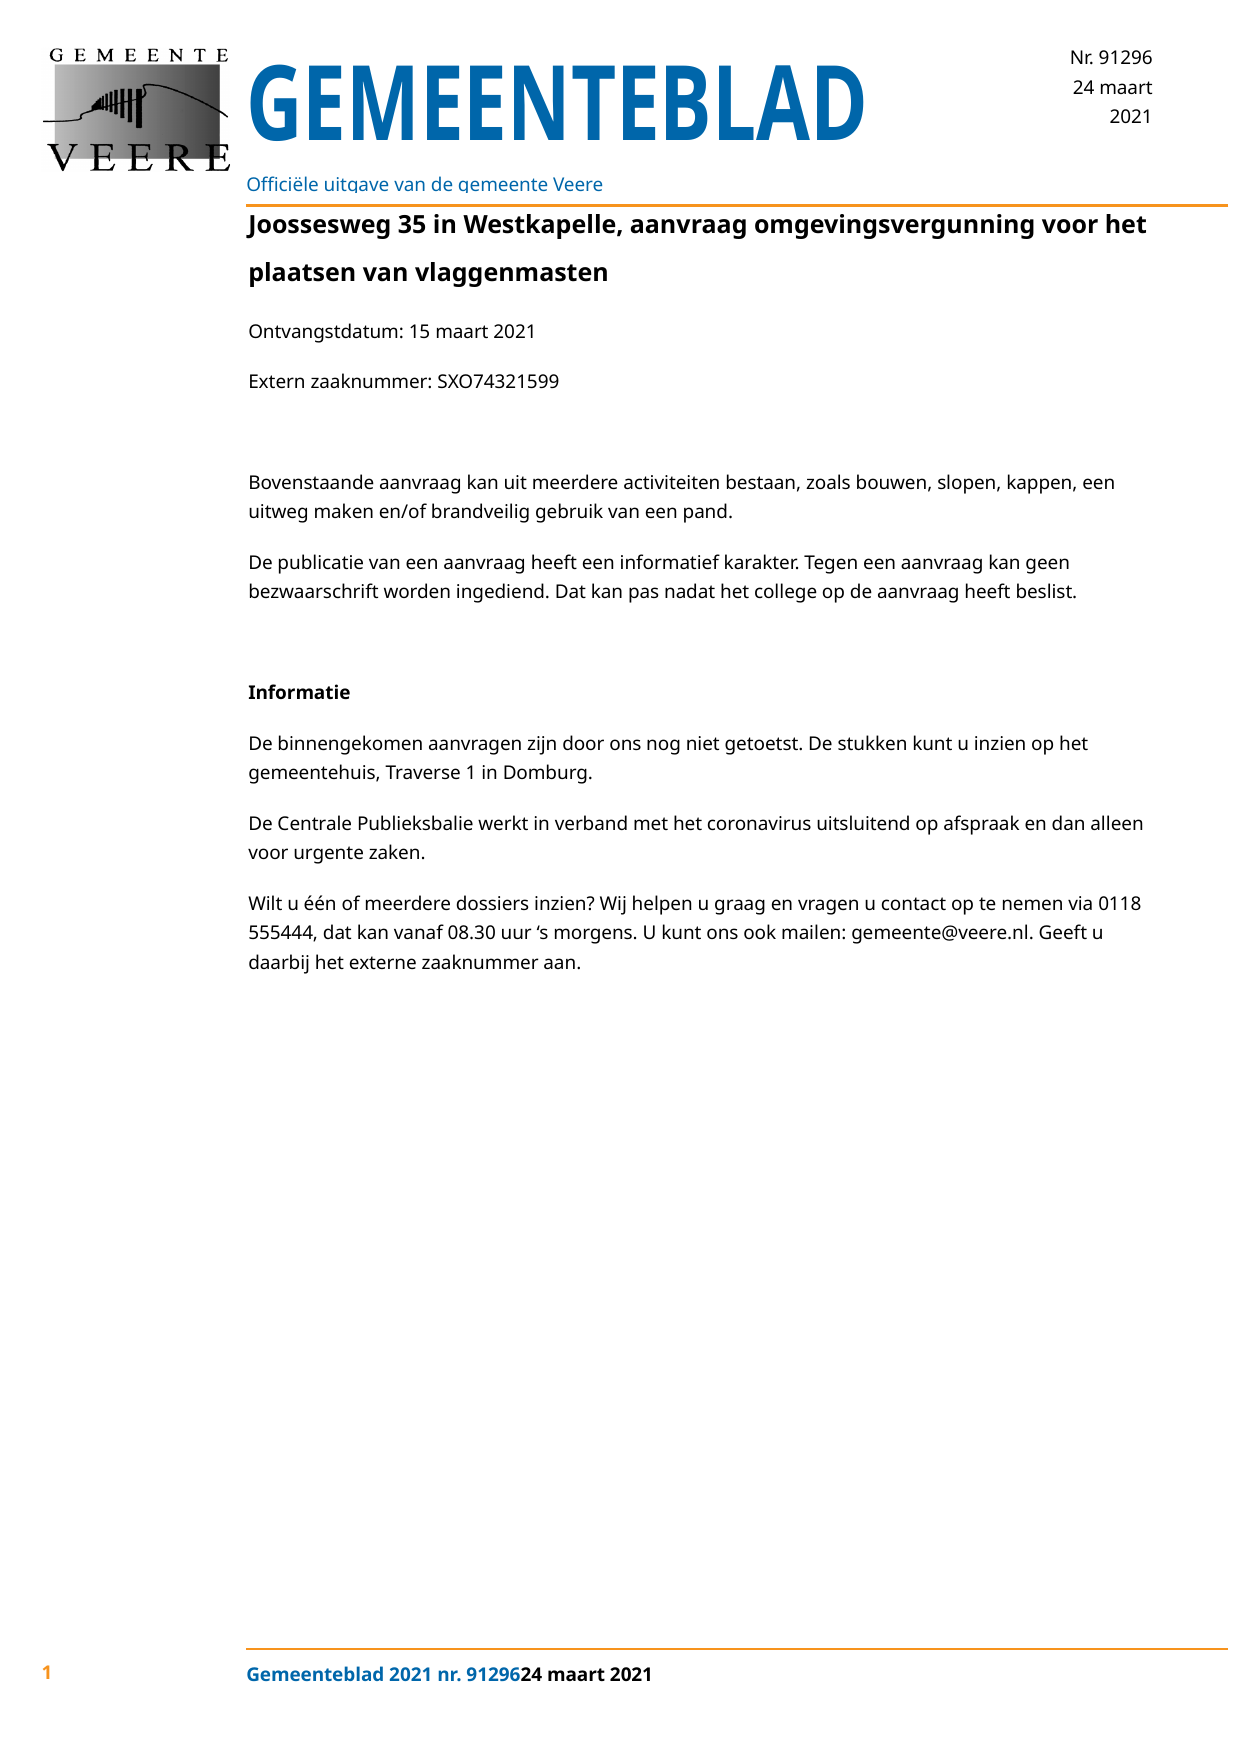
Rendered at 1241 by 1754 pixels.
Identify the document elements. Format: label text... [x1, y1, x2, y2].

picture [41, 47, 231, 172]
text Informatie [248, 679, 1152, 705]
text Extern zaaknummer: SXO74321599 [248, 368, 1152, 394]
text Bovenstaande aanvraag kan uit meerdere activiteiten bestaan, zoals bouwen, slopen, kappen, een uitweg maken en/of brandveilig gebruik van een pand. [248, 469, 1152, 524]
text De binnengekomen aanvragen zijn door ons nog niet getoetst. De stukken kunt u inzien op het gemeentehuis, Traverse 1 in Domburg. [248, 730, 1152, 785]
text De publicatie van een aanvraag heeft een informatief karakter. Tegen een aanvraag kan geen bezwaarschrift worden ingediend. Dat kan pas nadat het college op de aanvraag heeft beslist. [248, 549, 1152, 604]
text Ontvangstdatum: 15 maart 2021 [248, 318, 1152, 344]
text De Centrale Publieksbalie werkt in verband met het coronavirus uitsluitend op afspraak en dan alleen voor urgente zaken. [248, 810, 1152, 865]
text Joossesweg 35 in Westkapelle, aanvraag omgevingsvergunning voor het plaatsen van vlaggenmasten [248, 207, 1152, 288]
text Wilt u één of meerdere dossiers inzien? Wij helpen u graag en vragen u contact op te nemen via 0118 555444, dat kan vanaf 08.30 uur ‘s morgens. U kunt ons ook mailen: gemeente@veere.nl. Geeft u daarbij het externe zaaknummer aan. [248, 890, 1152, 975]
